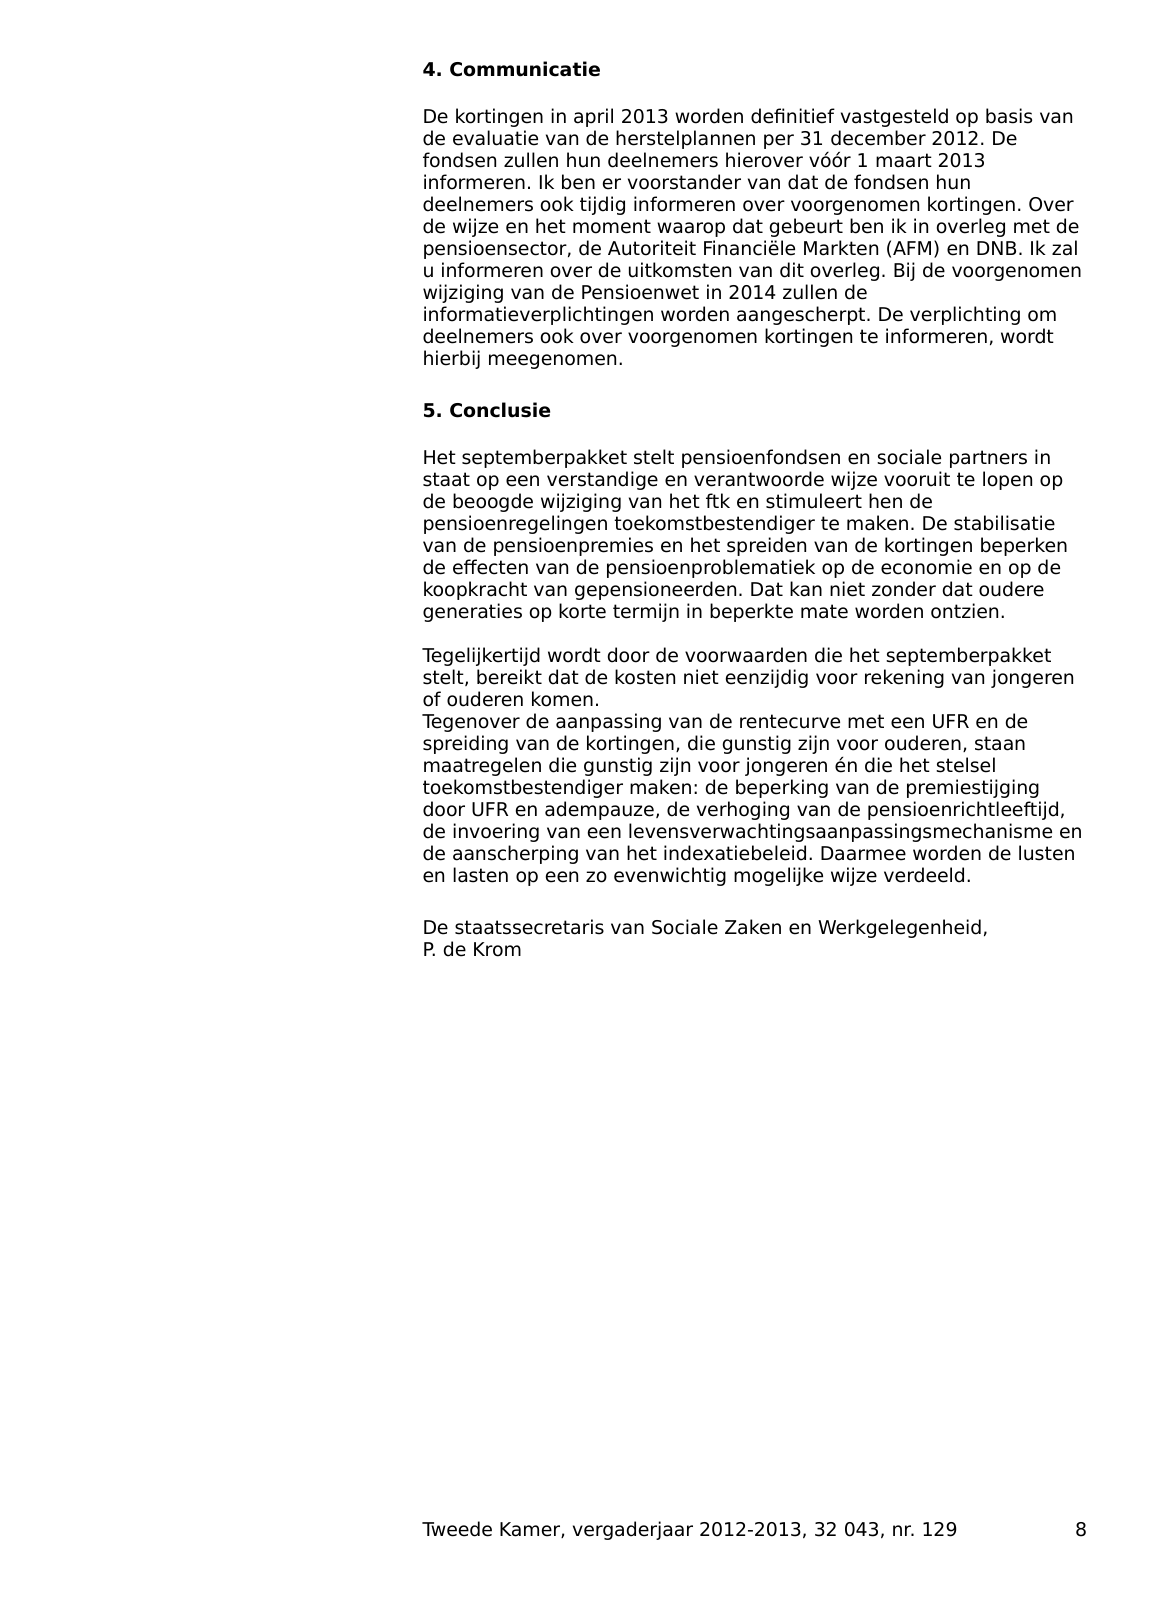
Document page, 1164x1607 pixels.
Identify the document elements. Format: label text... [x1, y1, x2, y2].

subtitle 4. Communicatie [422, 59, 1087, 81]
text De kortingen in april 2013 worden definitief vastgesteld op basis van de evaluatie van de herstelplannen per 31 december 2012. De fondsen zullen hun deelnemers hierover vóór 1 maart 2013 informeren. Ik ben er voorstander van dat de fondsen hun deelnemers ook tijdig informeren over voorgenomen kortingen. Over de wijze en het moment waarop dat gebeurt ben ik in overleg met de pensioensector, de Autoriteit Financiële Markten (AFM) en DNB. Ik zal u informeren over de uitkomsten van dit overleg. Bij de voorgenomen wijziging van de Pensioenwet in 2014 zullen de informatieverplichtingen worden aangescherpt. De verplichting om deelnemers ook over voorgenomen kortingen te informeren, wordt hierbij meegenomen. [422, 106, 1087, 370]
text De staatssecretaris van Sociale Zaken en Werkgelegenheid, P. de Krom [422, 917, 1087, 961]
subtitle 5. Conclusie [422, 400, 1087, 422]
text Het septemberpakket stelt pensioenfondsen en sociale partners in staat op een verstandige en verantwoorde wijze vooruit te lopen op de beoogde wijziging van het ftk en stimuleert hen de pensioenregelingen toekomstbestendiger te maken. De stabilisatie van de pensioenpremies en het spreiden van de kortingen beperken de effecten van de pensioenproblematiek op de economie en op de koopkracht van gepensioneerden. Dat kan niet zonder dat oudere generaties op korte termijn in beperkte mate worden ontzien. [422, 447, 1087, 623]
text Tegenover de aanpassing van de rentecurve met een UFR en de spreiding van de kortingen, die gunstig zijn voor ouderen, staan maatregelen die gunstig zijn voor jongeren én die het stelsel toekomstbestendiger maken: de beperking van de premiestijging door UFR en adempauze, de verhoging van de pensioenrichtleeftijd, de invoering van een levensverwachtingsaanpassingsmechanisme en de aanscherping van het indexatiebeleid. Daarmee worden de lusten en lasten op een zo evenwichtig mogelijke wijze verdeeld. [422, 711, 1087, 887]
text Tegelijkertijd wordt door de voorwaarden die het septemberpakket stelt, bereikt dat de kosten niet eenzijdig voor rekening van jongeren of ouderen komen. [422, 645, 1087, 711]
